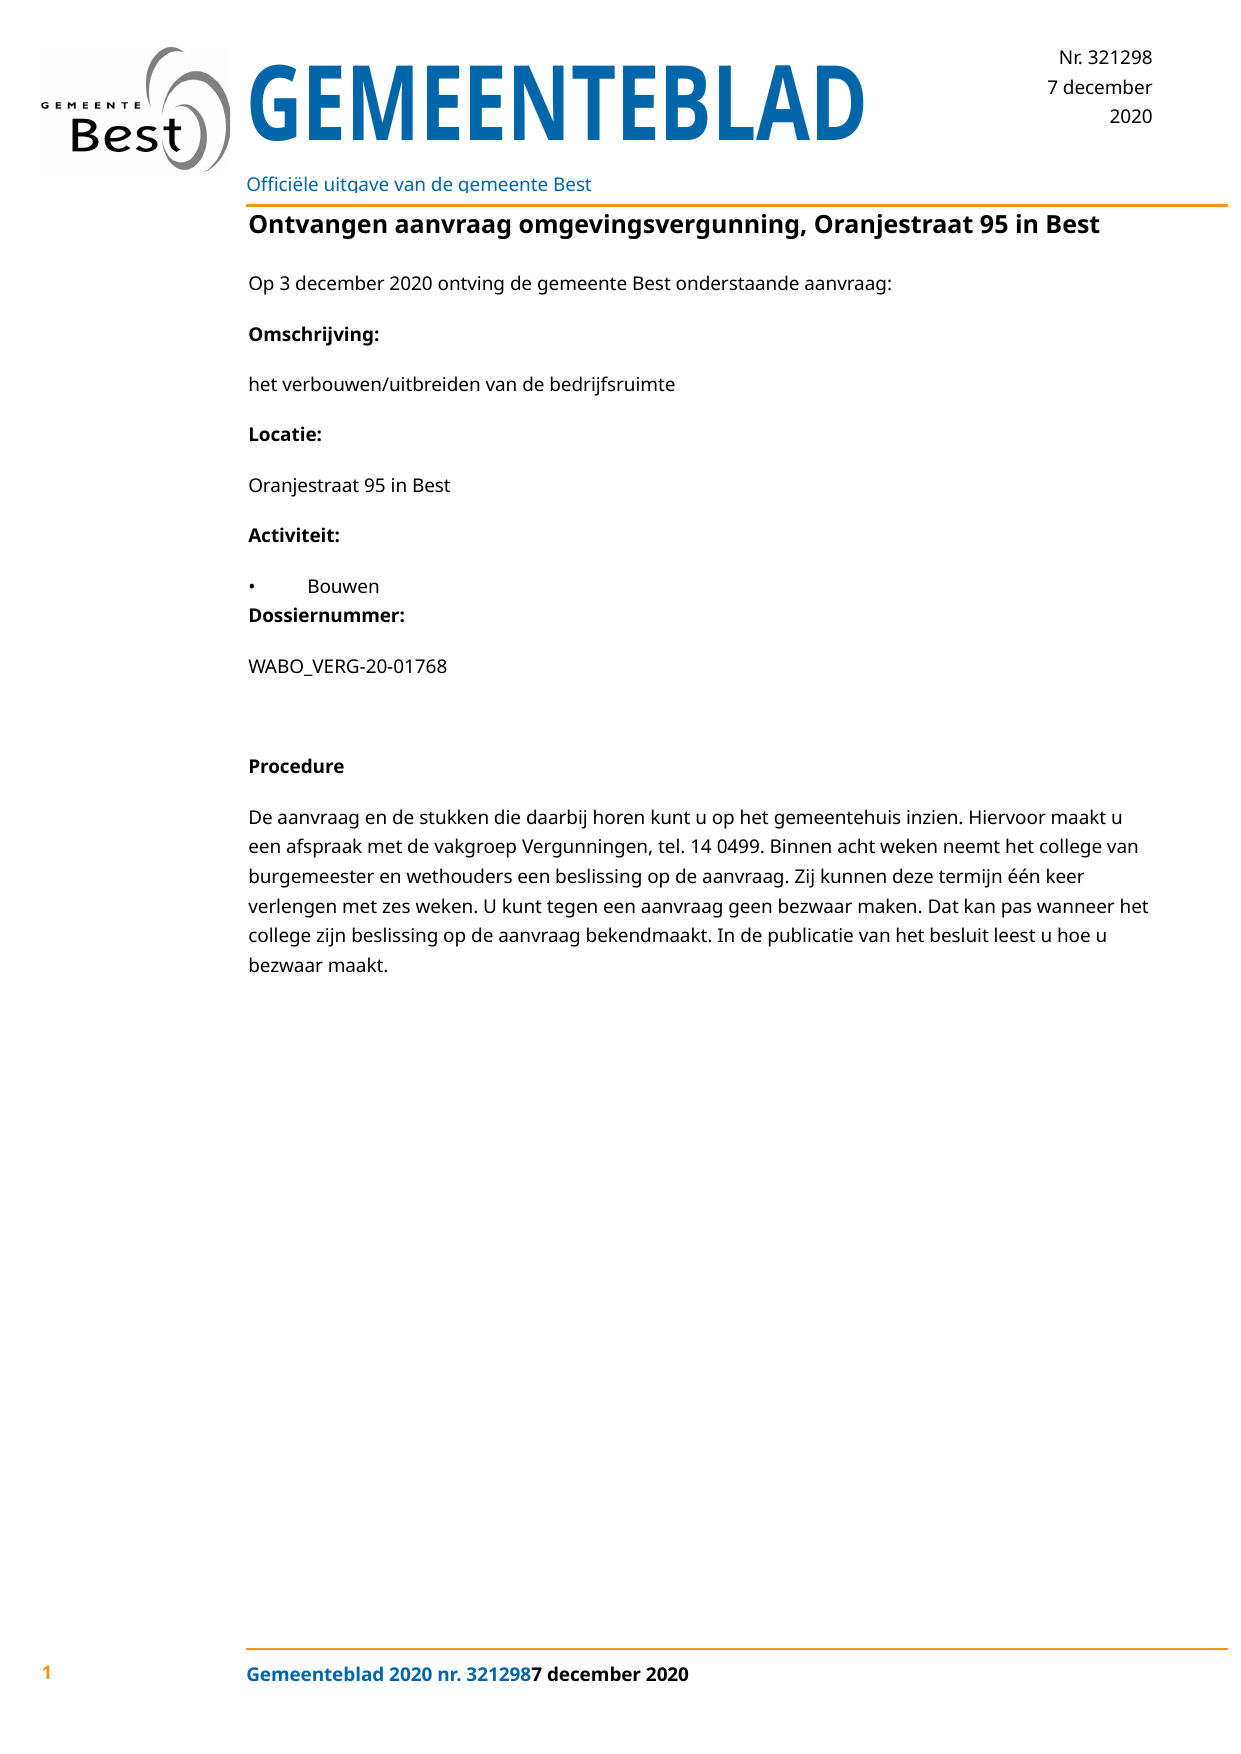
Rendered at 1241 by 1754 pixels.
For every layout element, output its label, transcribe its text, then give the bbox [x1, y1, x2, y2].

text het verbouwen/uitbreiden van de bedrijfsruimte [248, 371, 1152, 397]
text Oranjestraat 95 in Best [248, 472, 1152, 498]
text Locatie: [248, 422, 1152, 447]
text Activiteit: [248, 522, 1152, 548]
text Procedure [248, 754, 1152, 779]
list Bouwen [248, 573, 1152, 598]
text Ontvangen aanvraag omgevingsvergunning, Oranjestraat 95 in Best [248, 207, 1152, 241]
text Op 3 december 2020 ontving de gemeente Best onderstaande aanvraag: [248, 270, 1152, 296]
text Dossiernummer: [248, 602, 1152, 628]
picture [41, 47, 231, 172]
text WABO_VERG-20-01768 [248, 653, 1152, 678]
text De aanvraag en de stukken die daarbij horen kunt u op het gemeentehuis inzien. Hiervoor maakt u een afspraak met de vakgroep Vergunningen, tel. 14 0499. Binnen acht weken neemt het college van burgemeester en wethouders een beslissing op de aanvraag. Zij kunnen deze termijn één keer verlengen met zes weken. U kunt tegen een aanvraag geen bezwaar maken. Dat kan pas wanneer het college zijn beslissing op de aanvraag bekendmaakt. In de publicatie van het besluit leest u hoe u bezwaar maakt. [248, 804, 1152, 978]
text Omschrijving: [248, 321, 1152, 346]
